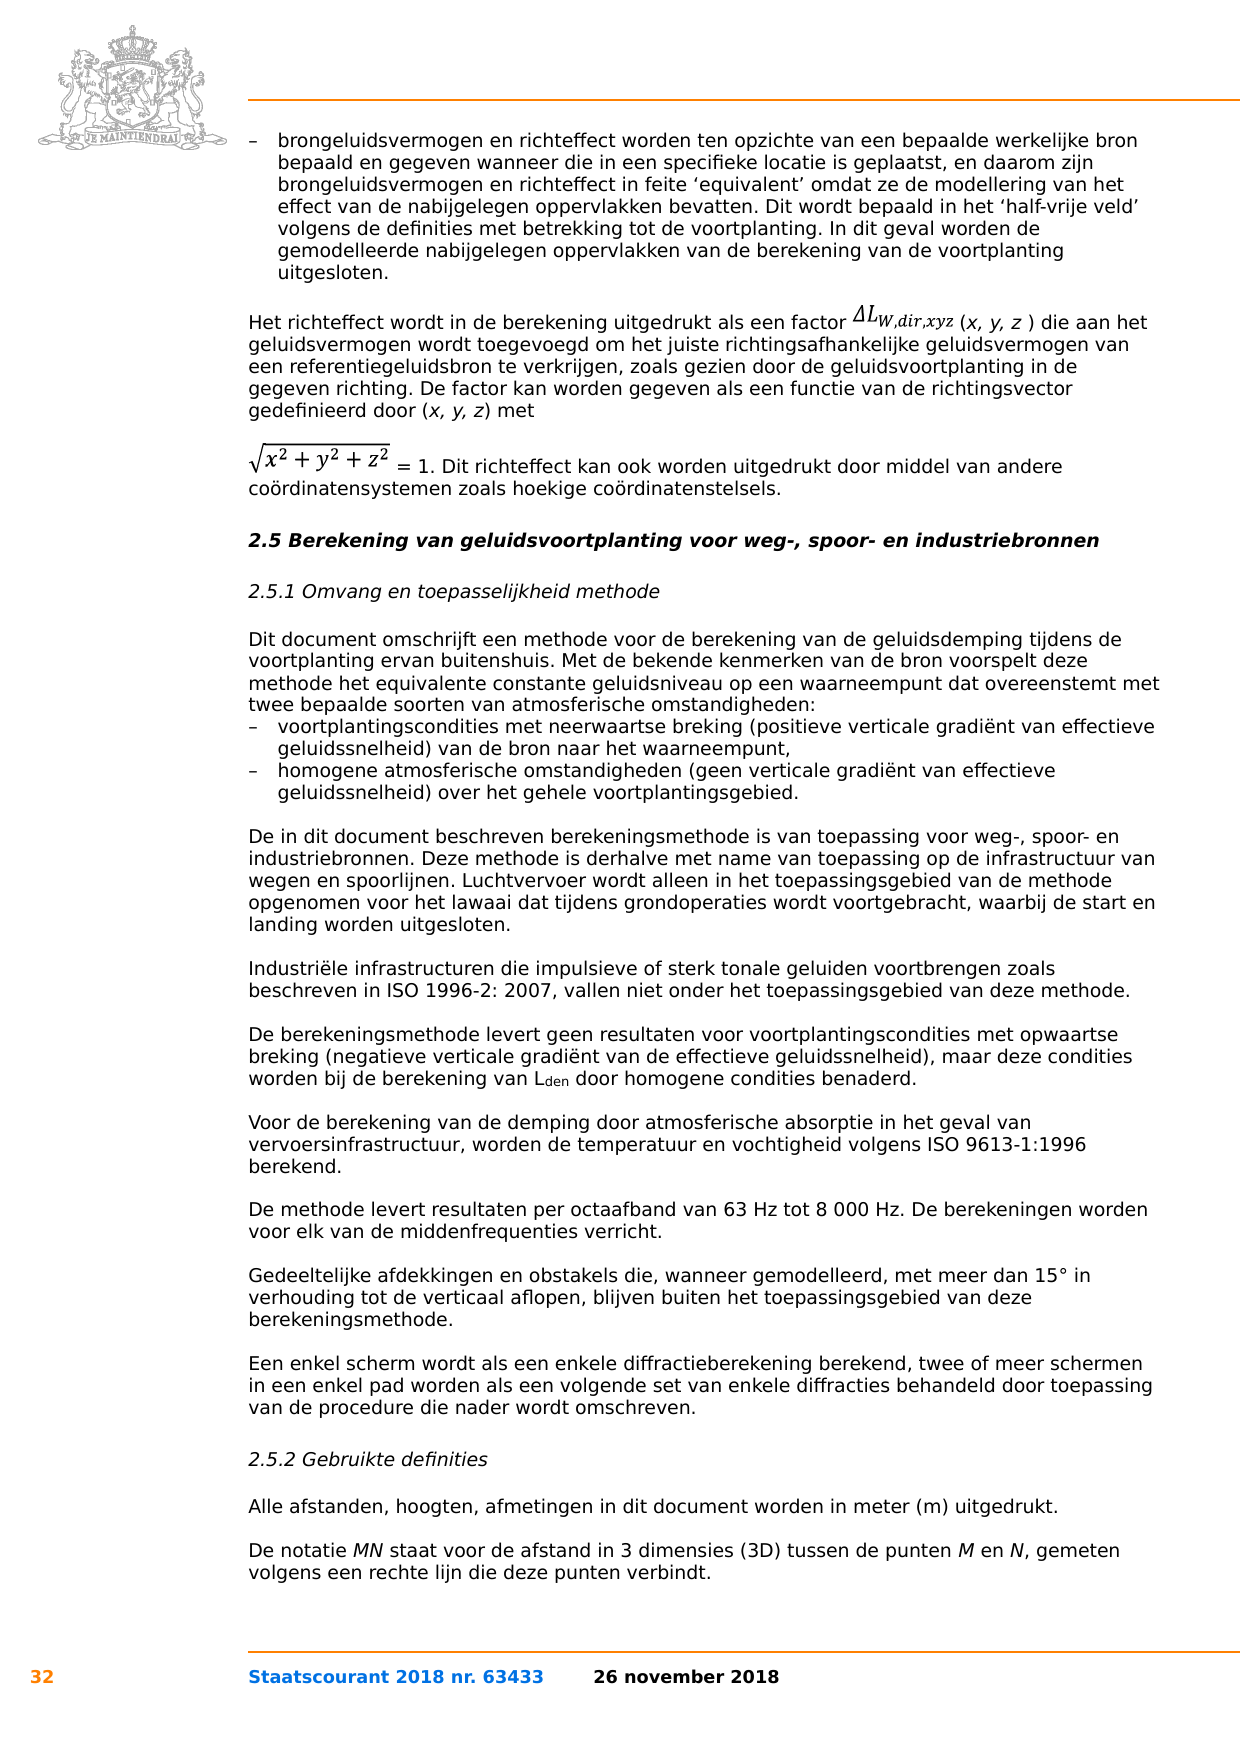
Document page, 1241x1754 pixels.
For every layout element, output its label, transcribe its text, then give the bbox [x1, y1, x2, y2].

text Voor de berekening van de demping door atmosferische absorptie in het geval van vervoersinfrastructuur, worden de temperatuur en vochtigheid volgens ISO 9613-1:1996 berekend. [248, 1112, 1163, 1177]
subtitle 2.5.2 Gebruikte definities [248, 1449, 1163, 1471]
subtitle 2.5 Berekening van geluidsvoortplanting voor weg-, spoor- en industriebronnen [248, 529, 1163, 551]
text De methode levert resultaten per octaafband van 63 Hz tot 8 000 Hz. De berekeningen worden voor elk van de middenfrequenties verricht. [248, 1199, 1163, 1243]
picture [248, 443, 390, 473]
text Het richteffect wordt in de berekening uitgedrukt als een factor (x, y, z ) die aan het geluidsvermogen wordt toegevoegd om het juiste richtingsafhankelijke geluidsvermogen van een referentiegeluidsbron te verkrijgen, zoals gezien door de geluidsvoortplanting in de gegeven richting. De factor kan worden gegeven als een functie van de richtingsvector gedefinieerd door (x, y, z) met [248, 306, 1163, 422]
text – brongeluidsvermogen en richteffect worden ten opzichte van een bepaalde werkelijke bron bepaald en gegeven wanneer die in een specifieke locatie is geplaatst, en daarom zijn brongeluidsvermogen en richteffect in feite ‘equivalent’ omdat ze de modellering van het effect van de nabijgelegen oppervlakken bevatten. Dit wordt bepaald in het ‘half-vrije veld’ volgens de definities met betrekking tot de voortplanting. In dit geval worden de gemodelleerde nabijgelegen oppervlakken van de berekening van de voortplanting uitgesloten. [248, 130, 1163, 284]
text Alle afstanden, hoogten, afmetingen in dit document worden in meter (m) uitgedrukt. [248, 1496, 1163, 1518]
text De in dit document beschreven berekeningsmethode is van toepassing voor weg-, spoor- en industriebronnen. Deze methode is derhalve met name van toepassing op de infrastructuur van wegen en spoorlijnen. Luchtvervoer wordt alleen in het toepassingsgebied van de methode opgenomen voor het lawaai dat tijdens grondoperaties wordt voortgebracht, waarbij de start en landing worden uitgesloten. [248, 826, 1163, 936]
text De berekeningsmethode levert geen resultaten voor voortplantingscondities met opwaartse breking (negatieve verticale gradiënt van de effectieve geluidssnelheid), maar deze condities worden bij de berekening van Lden door homogene condities benaderd. [248, 1024, 1163, 1090]
text Een enkel scherm wordt als een enkele diffractieberekening berekend, twee of meer schermen in een enkel pad worden als een volgende set van enkele diffracties behandeld door toepassing van de procedure die nader wordt omschreven. [248, 1353, 1163, 1419]
text Industriële infrastructuren die impulsieve of sterk tonale geluiden voortbrengen zoals beschreven in ISO 1996-2: 2007, vallen niet onder het toepassingsgebied van deze methode. [248, 958, 1163, 1002]
subtitle 2.5.1 Omvang en toepasselijkheid methode [248, 581, 1163, 603]
text Gedeeltelijke afdekkingen en obstakels die, wanneer gemodelleerd, met meer dan 15° in verhouding tot de verticaal aflopen, blijven buiten het toepassingsgebied van deze berekeningsmethode. [248, 1265, 1163, 1331]
picture [38, 25, 227, 150]
text – voortplantingscondities met neerwaartse breking (positieve verticale gradiënt van effectieve geluidssnelheid) van de bron naar het waarneempunt, [248, 716, 1163, 760]
text De notatie MN staat voor de afstand in 3 dimensies (3D) tussen de punten M en N, gemeten volgens een rechte lijn die deze punten verbindt. [248, 1540, 1163, 1584]
text Dit document omschrijft een methode voor de berekening van de geluidsdemping tijdens de voortplanting ervan buitenshuis. Met de bekende kenmerken van de bron voorspelt deze methode het equivalente constante geluidsniveau op een waarneempunt dat overeenstemt met twee bepaalde soorten van atmosferische omstandigheden: [248, 628, 1163, 716]
text – homogene atmosferische omstandigheden (geen verticale gradiënt van effectieve geluidssnelheid) over het gehele voortplantingsgebied. [248, 760, 1163, 804]
text = 1. Dit richteffect kan ook worden uitgedrukt door middel van andere coördinatensystemen zoals hoekige coördinatenstelsels. [248, 443, 1163, 499]
picture [852, 305, 954, 330]
